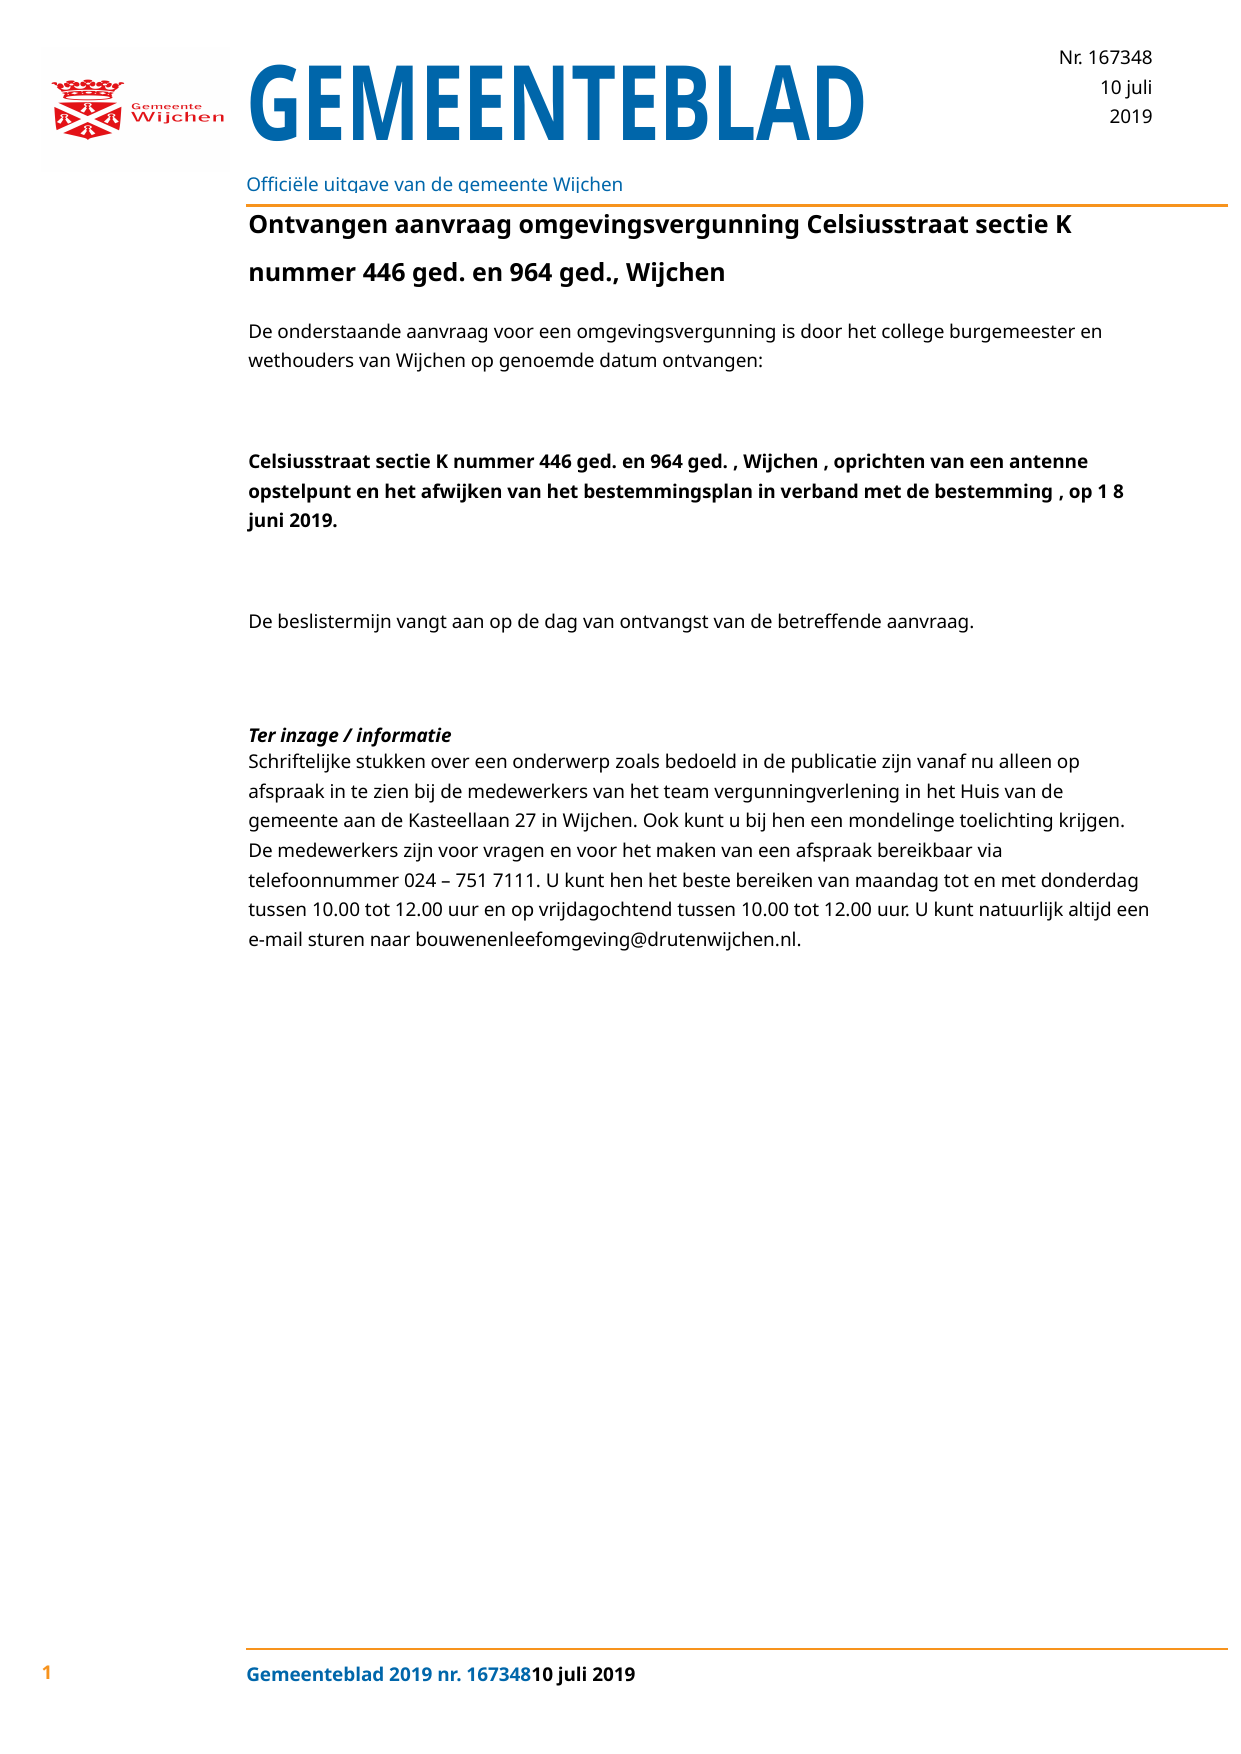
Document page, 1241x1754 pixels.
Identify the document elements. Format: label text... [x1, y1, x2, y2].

picture [41, 47, 231, 172]
text De beslistermijn vangt aan op de dag van ontvangst van de betreffende aanvraag. [248, 608, 1152, 634]
text De onderstaande aanvraag voor een omgevingsvergunning is door het college burgemeester en wethouders van Wijchen op genoemde datum ontvangen: [248, 318, 1152, 373]
text Ter inzage / informatie [248, 723, 1152, 748]
text Ontvangen aanvraag omgevingsvergunning Celsiusstraat sectie K nummer 446 ged. en 964 ged., Wijchen [248, 207, 1152, 288]
text Schriftelijke stukken over een onderwerp zoals bedoeld in de publicatie zijn vanaf nu alleen op afspraak in te zien bij de medewerkers van het team vergunningverlening in het Huis van de gemeente aan de Kasteellaan 27 in Wijchen. Ook kunt u bij hen een mondelinge toelichting krijgen. De medewerkers zijn voor vragen en voor het maken van een afspraak bereikbaar via telefoonnummer 024 – 751 7111. U kunt hen het beste bereiken van maandag tot en met donderdag tussen 10.00 tot 12.00 uur en op vrijdagochtend tussen 10.00 tot 12.00 uur. U kunt natuurlijk altijd een e-mail sturen naar bouwenenleefomgeving@drutenwijchen.nl. [248, 748, 1152, 952]
text Celsiusstraat sectie K nummer 446 ged. en 964 ged. , Wijchen , oprichten van een antenne opstelpunt en het afwijken van het bestemmingsplan in verband met de bestemming , op 1 8 juni 2019. [248, 448, 1152, 533]
